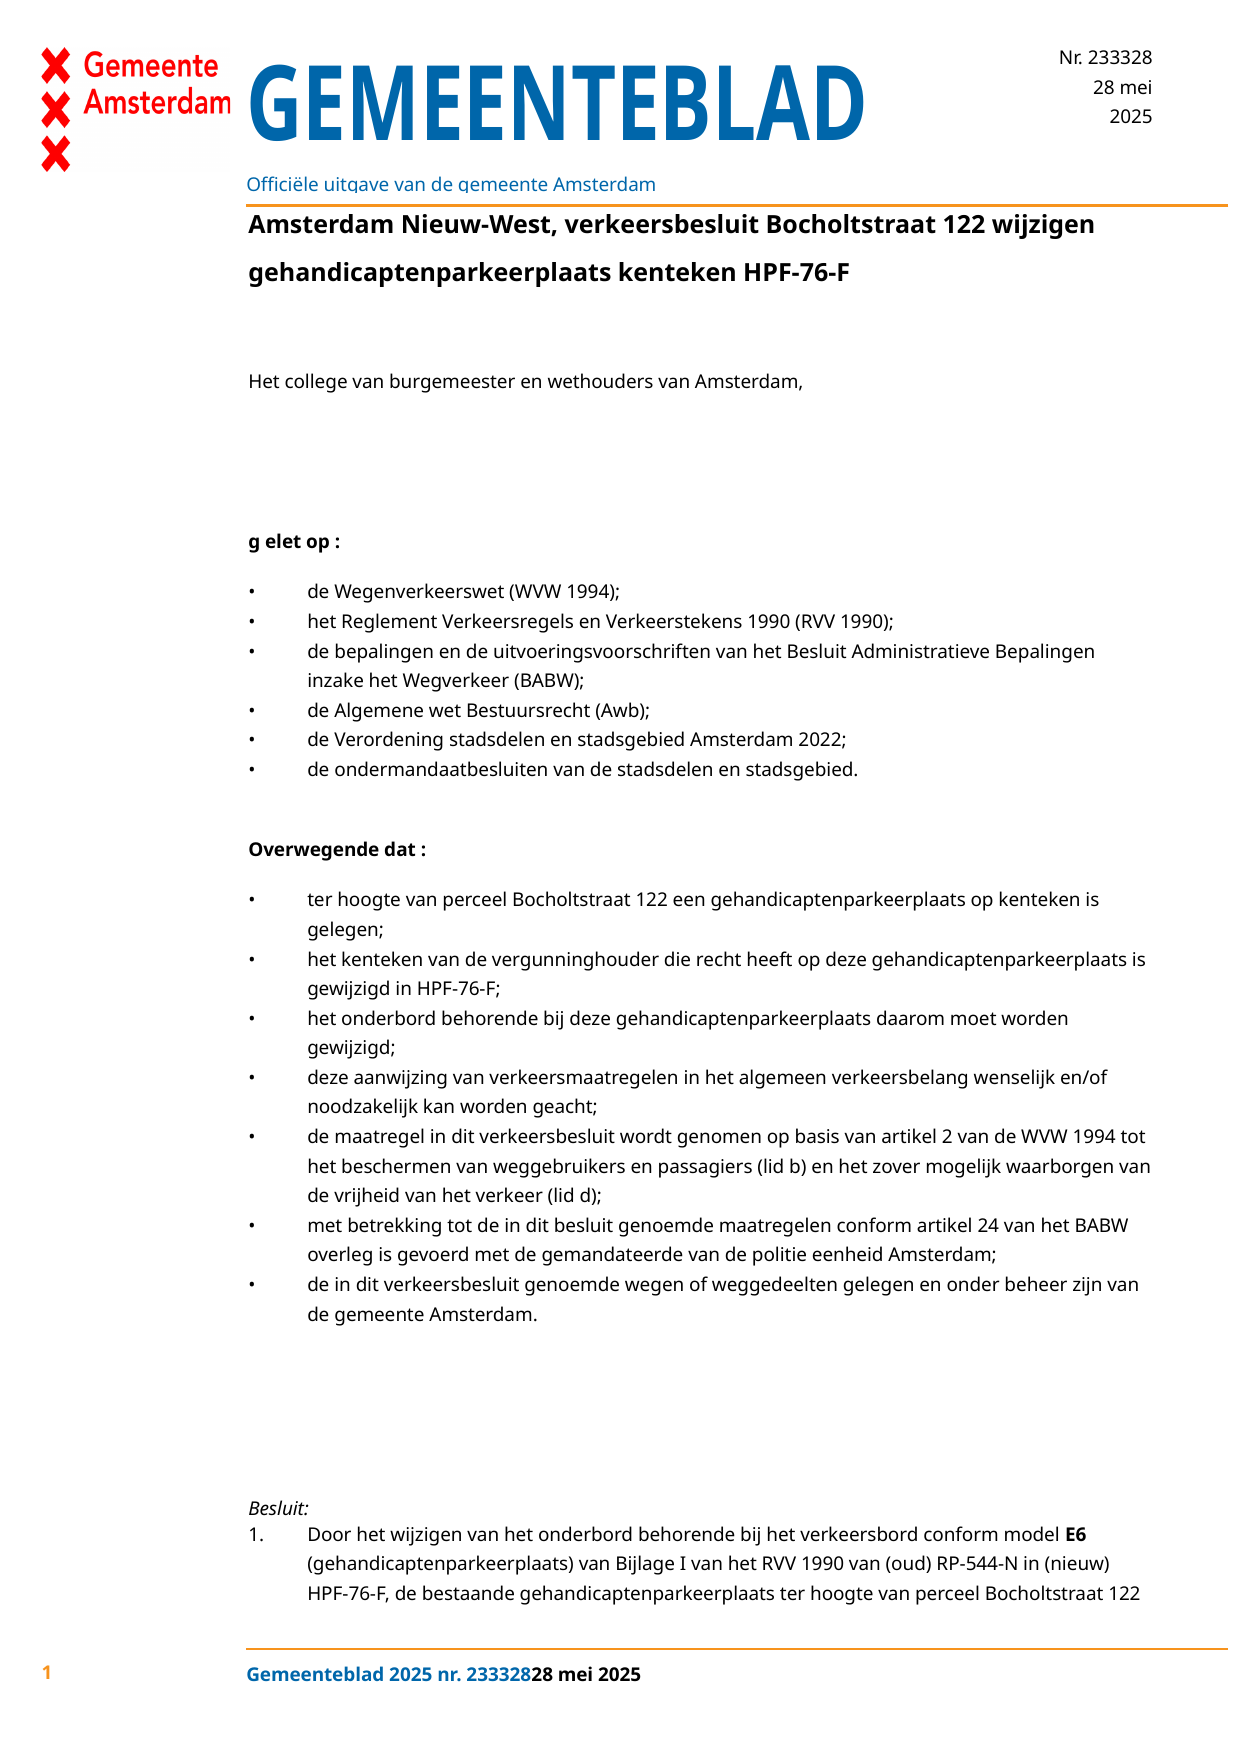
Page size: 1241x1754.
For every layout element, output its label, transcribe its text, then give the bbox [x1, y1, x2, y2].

text Overwegende dat : [248, 836, 1152, 862]
picture [41, 47, 231, 172]
text Het college van burgemeester en wethouders van Amsterdam, [248, 368, 1152, 394]
text Besluit: [248, 1495, 1152, 1521]
list de Verordening stadsdelen en stadsgebied Amsterdam 2022; [248, 727, 1152, 752]
list ter hoogte van perceel Bocholtstraat 122 een gehandicaptenparkeerplaats op kenteken is gelegen; [248, 887, 1152, 942]
list de Algemene wet Bestuursrecht (Awb); [248, 697, 1152, 723]
list de Wegenverkeerswet (WVW 1994); [248, 579, 1152, 604]
text g elet op : [248, 528, 1152, 554]
list de bepalingen en de uitvoeringsvoorschriften van het Besluit Administratieve Bepalingen inzake het Wegverkeer (BABW); [248, 638, 1152, 693]
list het onderbord behorende bij deze gehandicaptenparkeerplaats daarom moet worden gewijzigd; [248, 1005, 1152, 1060]
list het Reglement Verkeersregels en Verkeerstekens 1990 (RVV 1990); [248, 608, 1152, 634]
list deze aanwijzing van verkeersmaatregelen in het algemeen verkeersbelang wenselijk en/of noodzakelijk kan worden geacht; [248, 1064, 1152, 1119]
list de ondermandaatbesluiten van de stadsdelen en stadsgebied. [248, 756, 1152, 782]
text Amsterdam Nieuw-West, verkeersbesluit Bocholtstraat 122 wijzigen gehandicaptenparkeerplaats kenteken HPF-76-F [248, 207, 1152, 288]
list de in dit verkeersbesluit genoemde wegen of weggedeelten gelegen en onder beheer zijn van de gemeente Amsterdam. [248, 1271, 1152, 1326]
list het kenteken van de vergunninghouder die recht heeft op deze gehandicaptenparkeerplaats is gewijzigd in HPF-76-F; [248, 946, 1152, 1001]
list met betrekking tot de in dit besluit genoemde maatregelen conform artikel 24 van het BABW overleg is gevoerd met de gemandateerde van de politie eenheid Amsterdam; [248, 1212, 1152, 1267]
list Door het wijzigen van het onderbord behorende bij het verkeersbord conform model E6 (gehandicaptenparkeerplaats) van Bijlage I van het RVV 1990 van (oud) RP-544-N in (nieuw) HPF-76-F, de bestaande gehandicaptenparkeerplaats ter hoogte van perceel Bocholtstraat 122 [248, 1521, 1152, 1606]
list de maatregel in dit verkeersbesluit wordt genomen op basis van artikel 2 van de WVW 1994 tot het beschermen van weggebruikers en passagiers (lid b) en het zover mogelijk waarborgen van de vrijheid van het verkeer (lid d); [248, 1123, 1152, 1208]
